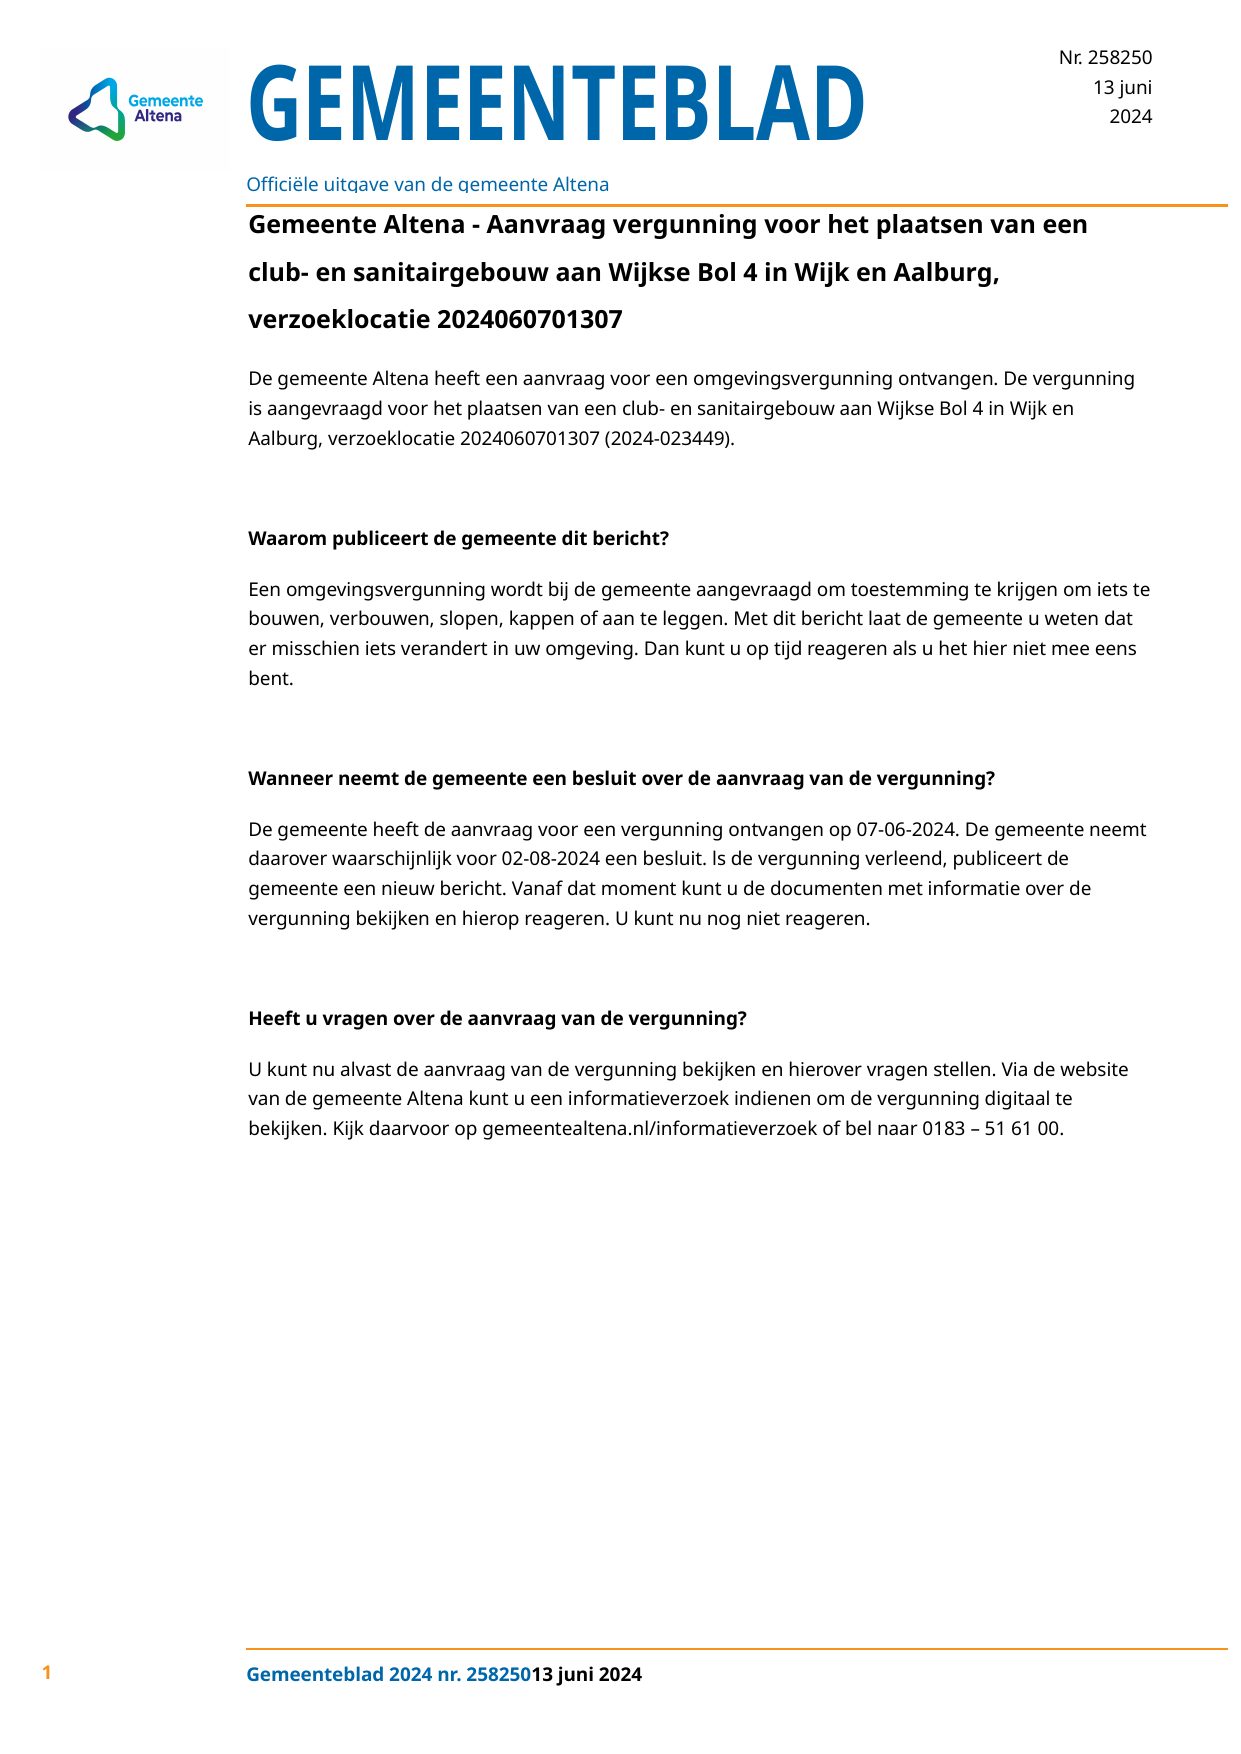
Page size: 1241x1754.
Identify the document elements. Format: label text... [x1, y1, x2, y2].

text Wanneer neemt de gemeente een besluit over de aanvraag van de vergunning? [248, 766, 1152, 791]
text Een omgevingsvergunning wordt bij de gemeente aangevraagd om toestemming te krijgen om iets te bouwen, verbouwen, slopen, kappen of aan te leggen. Met dit bericht laat de gemeente u weten dat er misschien iets verandert in uw omgeving. Dan kunt u op tijd reageren als u het hier niet mee eens bent. [248, 576, 1152, 690]
text U kunt nu alvast de aanvraag van de vergunning bekijken en hierover vragen stellen. Via de website van de gemeente Altena kunt u een informatieverzoek indienen om de vergunning digitaal te bekijken. Kijk daarvoor op gemeentealtena.nl/informatieverzoek of bel naar 0183 – 51 61 00. [248, 1056, 1152, 1141]
picture [41, 47, 231, 172]
text De gemeente Altena heeft een aanvraag voor een omgevingsvergunning ontvangen. De vergunning is aangevraagd voor het plaatsen van een club- en sanitairgebouw aan Wijkse Bol 4 in Wijk en Aalburg, verzoeklocatie 2024060701307 (2024-023449). [248, 366, 1152, 450]
text Waarom publiceert de gemeente dit bericht? [248, 526, 1152, 551]
text Heeft u vragen over de aanvraag van de vergunning? [248, 1006, 1152, 1031]
text Gemeente Altena - Aanvraag vergunning voor het plaatsen van een club- en sanitairgebouw aan Wijkse Bol 4 in Wijk en Aalburg, verzoeklocatie 2024060701307 [248, 207, 1152, 336]
text De gemeente heeft de aanvraag voor een vergunning ontvangen op 07-06-2024. De gemeente neemt daarover waarschijnlijk voor 02-08-2024 een besluit. ls de vergunning verleend, publiceert de gemeente een nieuw bericht. Vanaf dat moment kunt u de documenten met informatie over de vergunning bekijken en hierop reageren. U kunt nu nog niet reageren. [248, 816, 1152, 930]
